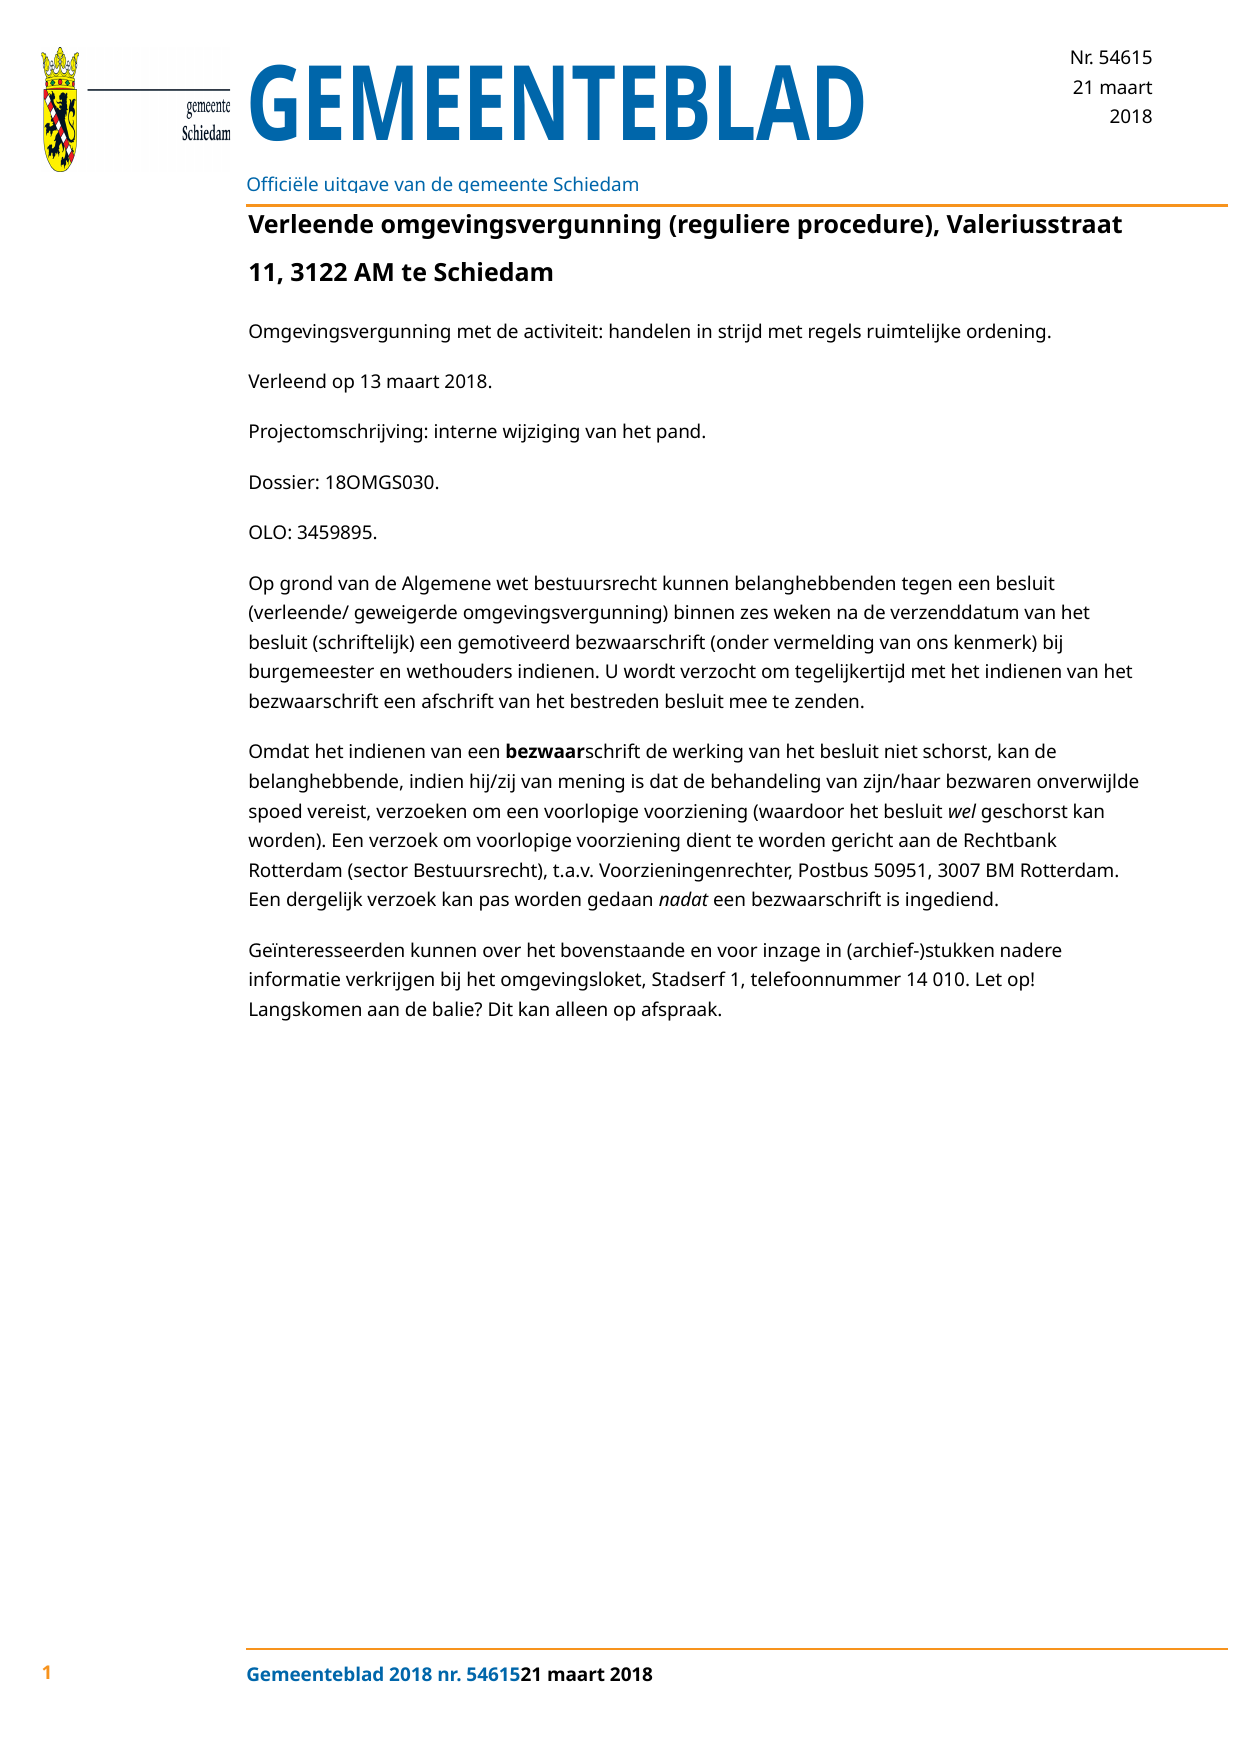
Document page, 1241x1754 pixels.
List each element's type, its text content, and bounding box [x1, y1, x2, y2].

text Projectomschrijving: interne wijziging van het pand. [248, 419, 1152, 444]
text Geïnteresseerden kunnen over het bovenstaande en voor inzage in (archief-)stukken nadere informatie verkrijgen bij het omgevingsloket, Stadserf 1, telefoonnummer 14 010. Let op! Langskomen aan de balie? Dit kan alleen op afspraak. [248, 937, 1152, 1022]
text Verleende omgevingsvergunning (reguliere procedure), Valeriusstraat 11, 3122 AM te Schiedam [248, 207, 1152, 288]
text Omgevingsvergunning met de activiteit: handelen in strijd met regels ruimtelijke ordening. [248, 318, 1152, 344]
text OLO: 3459895. [248, 519, 1152, 545]
text Verleend op 13 maart 2018. [248, 368, 1152, 394]
picture [41, 47, 231, 172]
text Dossier: 18OMGS030. [248, 469, 1152, 495]
text Omdat het indienen van een bezwaarschrift de werking van het besluit niet schorst, kan de belanghebbende, indien hij/zij van mening is dat de behandeling van zijn/haar bezwaren onverwijlde spoed vereist, verzoeken om een voorlopige voorziening (waardoor het besluit wel geschorst kan worden). Een verzoek om voorlopige voorziening dient te worden gericht aan de Rechtbank Rotterdam (sector Bestuursrecht), t.a.v. Voorzieningenrechter, Postbus 50951, 3007 BM Rotterdam. Een dergelijk verzoek kan pas worden gedaan nadat een bezwaarschrift is ingediend. [248, 739, 1152, 912]
text Op grond van de Algemene wet bestuursrecht kunnen belanghebbenden tegen een besluit (verleende/ geweigerde omgevingsvergunning) binnen zes weken na de verzenddatum van het besluit (schriftelijk) een gemotiveerd bezwaarschrift (onder vermelding van ons kenmerk) bij burgemeester en wethouders indienen. U wordt verzocht om tegelijkertijd met het indienen van het bezwaarschrift een afschrift van het bestreden besluit mee te zenden. [248, 570, 1152, 714]
